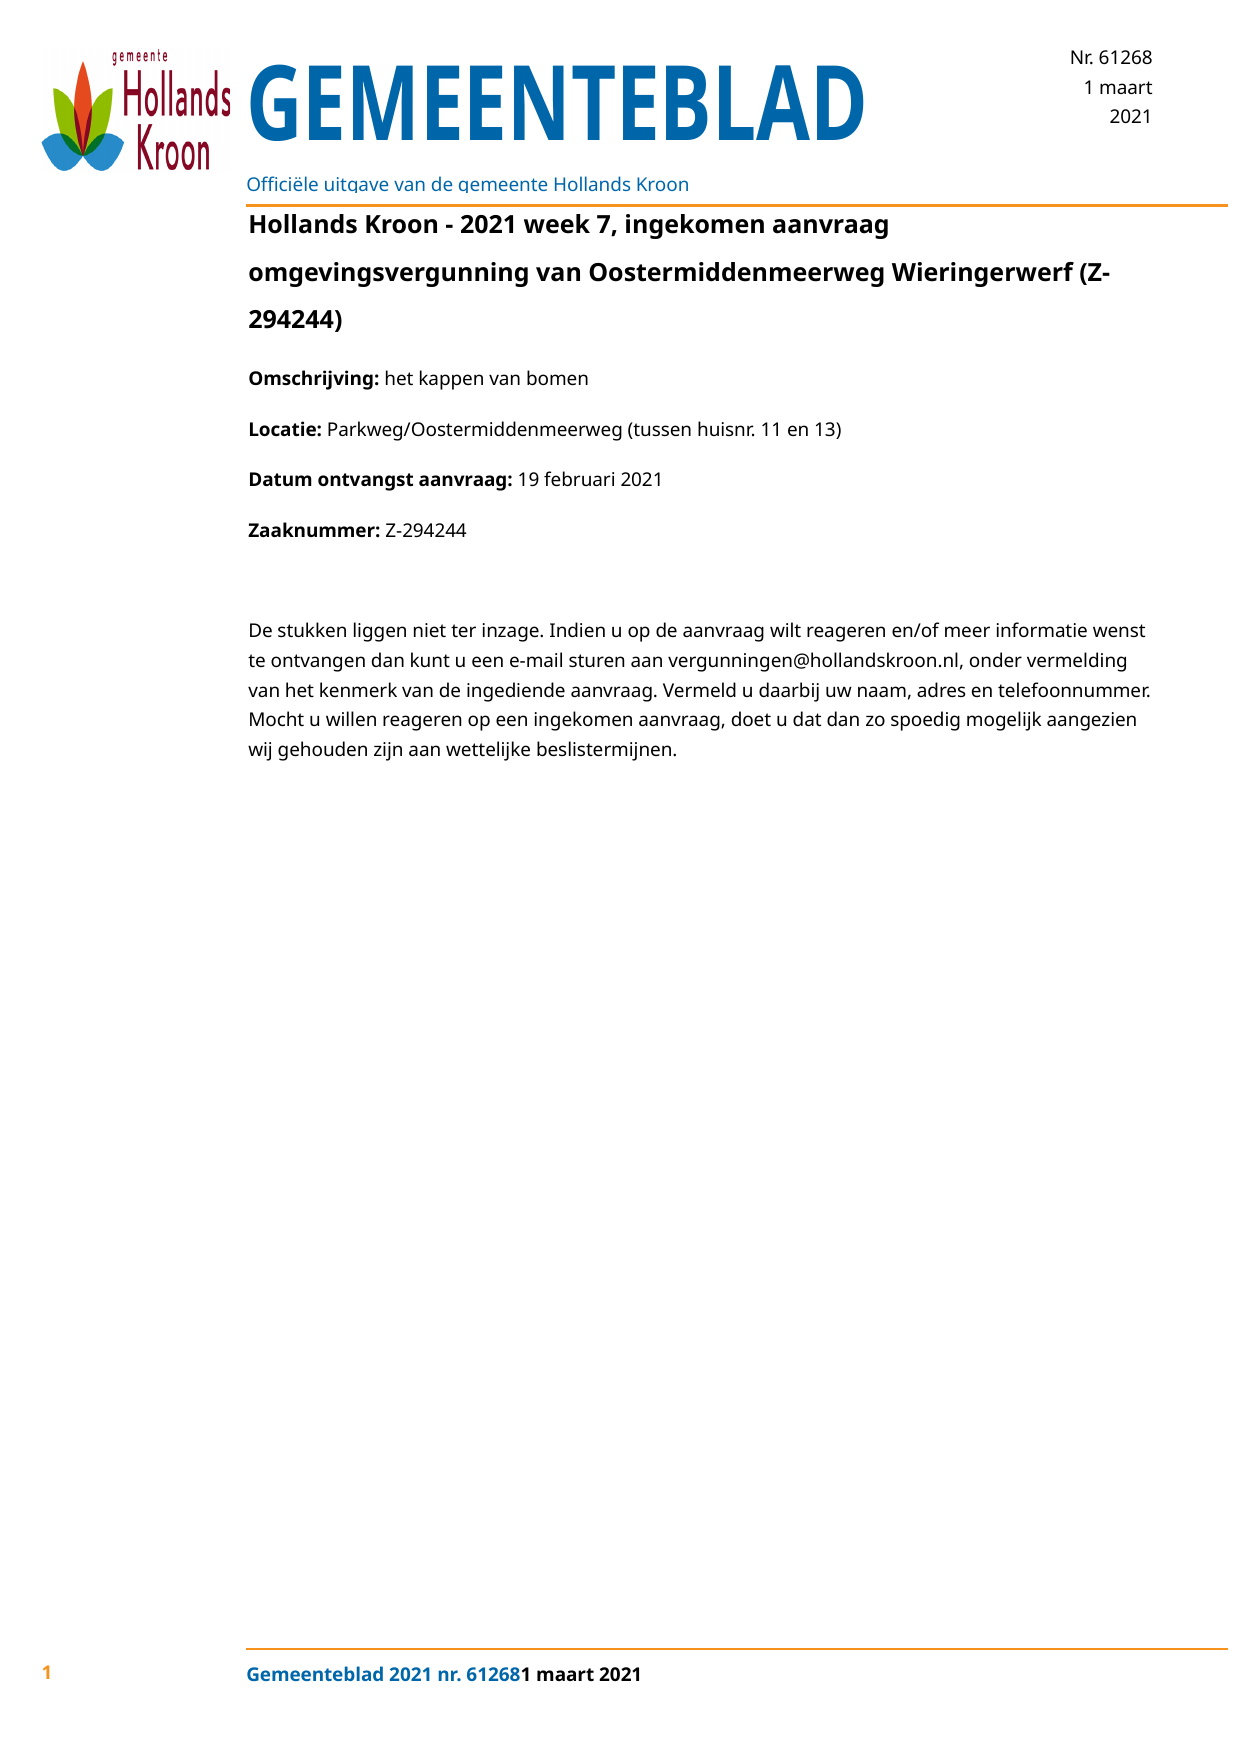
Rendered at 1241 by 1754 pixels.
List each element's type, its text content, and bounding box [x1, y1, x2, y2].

text Omschrijving: het kappen van bomen [248, 366, 1152, 391]
text De stukken liggen niet ter inzage. Indien u op de aanvraag wilt reageren en/of meer informatie wenst te ontvangen dan kunt u een e-mail sturen aan vergunningen@hollandskroon.nl, onder vermelding van het kenmerk van de ingediende aanvraag. Vermeld u daarbij uw naam, adres en telefoonnummer. Mocht u willen reageren op een ingekomen aanvraag, doet u dat dan zo spoedig mogelijk aangezien wij gehouden zijn aan wettelijke beslistermijnen. [248, 618, 1152, 762]
text Locatie: Parkweg/Oostermiddenmeerweg (tussen huisnr. 11 en 13) [248, 416, 1152, 442]
text Hollands Kroon - 2021 week 7, ingekomen aanvraag omgevingsvergunning van Oostermiddenmeerweg Wieringerwerf (Z-294244) [248, 207, 1152, 336]
text Datum ontvangst aanvraag: 19 februari 2021 [248, 466, 1152, 492]
text Zaaknummer: Z-294244 [248, 517, 1152, 542]
picture [41, 47, 231, 172]
